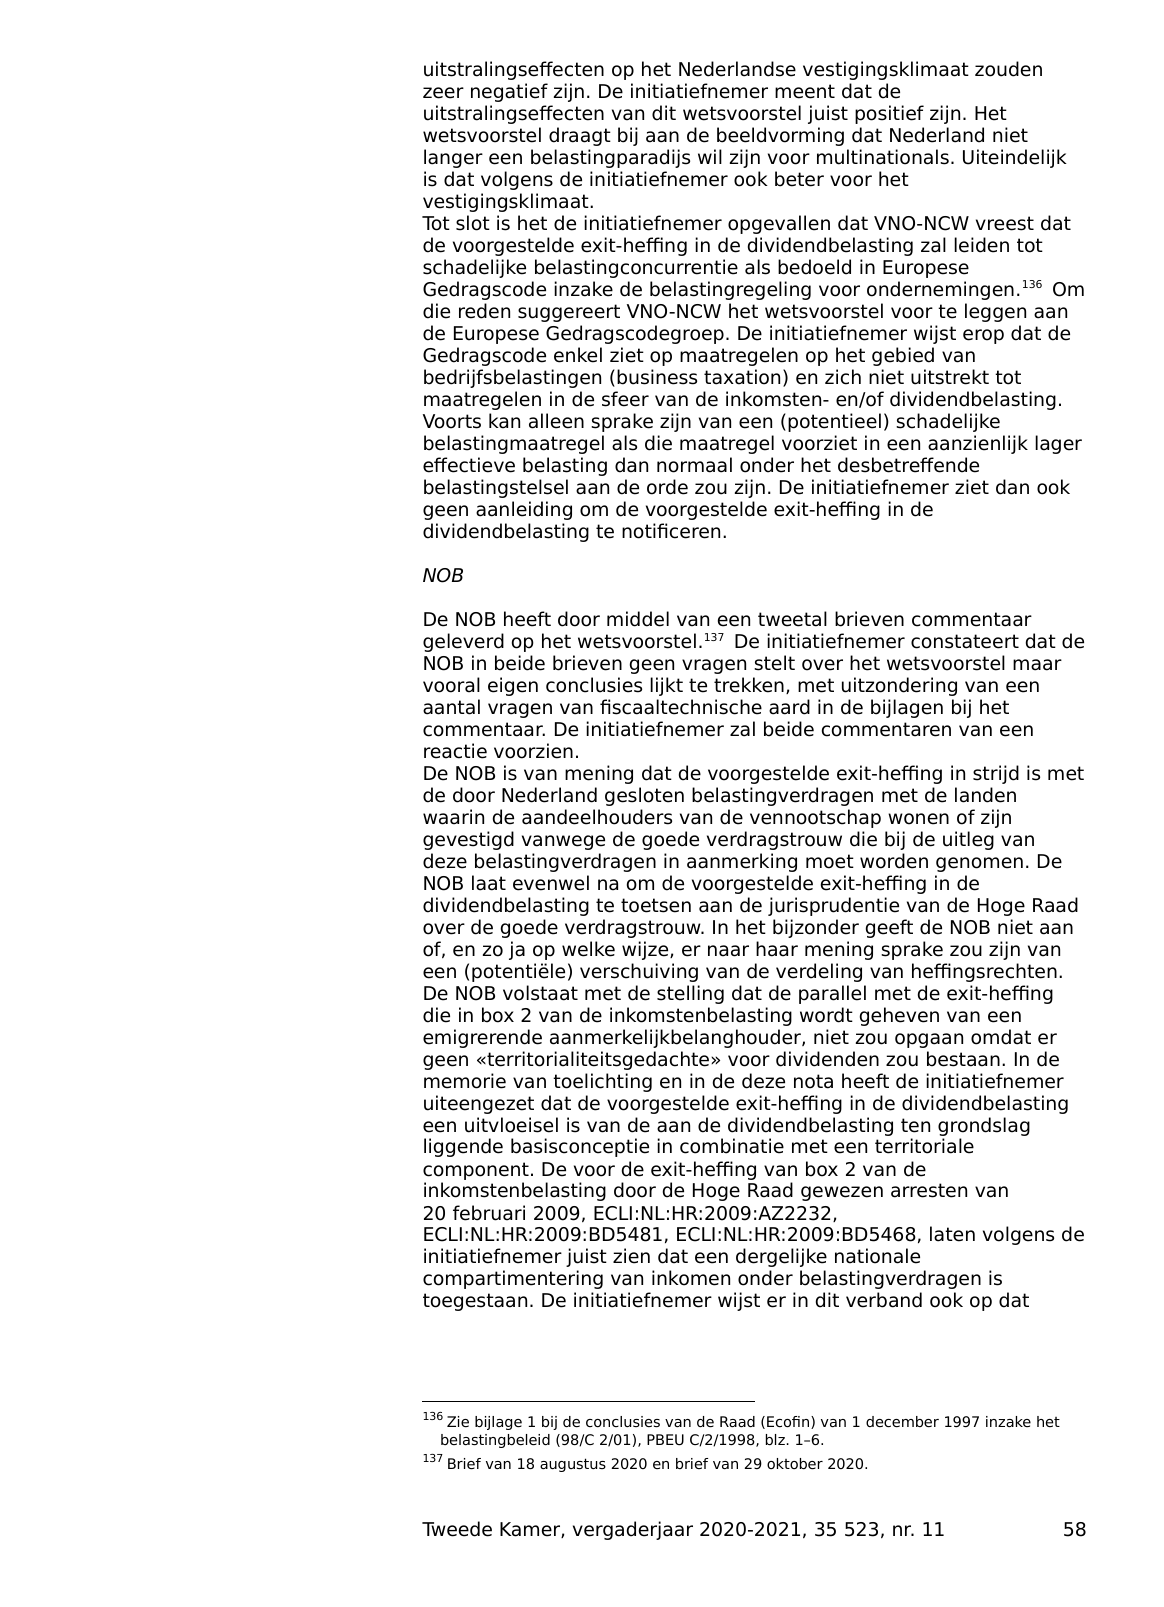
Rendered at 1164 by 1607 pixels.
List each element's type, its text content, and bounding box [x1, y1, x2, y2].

text Zie bijlage 1 bij de conclusies van de Raad (Ecofin) van 1 december 1997 inzake het belastingbeleid (98/C 2/01), PBEU C/2/1998, blz. 1–6. [422, 1410, 1087, 1449]
text uitstralingseffecten op het Nederlandse vestigingsklimaat zouden zeer negatief zijn. De initiatiefnemer meent dat de uitstralingseffecten van dit wetsvoorstel juist positief zijn. Het wetsvoorstel draagt bij aan de beeldvorming dat Nederland niet langer een belastingparadijs wil zijn voor multinationals. Uiteindelijk is dat volgens de initiatiefnemer ook beter voor het vestigingsklimaat. [422, 59, 1087, 213]
text De NOB is van mening dat de voorgestelde exit-heffing in strijd is met de door Nederland gesloten belastingverdragen met de landen waarin de aandeelhouders van de vennootschap wonen of zijn gevestigd vanwege de goede verdragstrouw die bij de uitleg van deze belastingverdragen in aanmerking moet worden genomen. De NOB laat evenwel na om de voorgestelde exit-heffing in de dividendbelasting te toetsen aan de jurisprudentie van de Hoge Raad over de goede verdragstrouw. In het bijzonder geeft de NOB niet aan of, en zo ja op welke wijze, er naar haar mening sprake zou zijn van een (potentiële) verschuiving van de verdeling van heffingsrechten. De NOB volstaat met de stelling dat de parallel met de exit-heffing die in box 2 van de inkomstenbelasting wordt geheven van een emigrerende aanmerkelijkbelanghouder, niet zou opgaan omdat er geen «territorialiteitsgedachte» voor dividenden zou bestaan. In de memorie van toelichting en in de deze nota heeft de initiatiefnemer uiteengezet dat de voorgestelde exit-heffing in de dividendbelasting een uitvloeisel is van de aan de dividendbelasting ten grondslag liggende basisconceptie in combinatie met een territoriale component. De voor de exit-heffing van box 2 van de inkomstenbelasting door de Hoge Raad gewezen arresten van 20 februari 2009, ECLI:NL:HR:2009:AZ2232, ECLI:NL:HR:2009:BD5481, ECLI:NL:HR:2009:BD5468, laten volgens de initiatiefnemer juist zien dat een dergelijke nationale compartimentering van inkomen onder belastingverdragen is toegestaan. De initiatiefnemer wijst er in dit verband ook op dat [422, 763, 1087, 1312]
text Brief van 18 augustus 2020 en brief van 29 oktober 2020. [422, 1452, 1087, 1474]
text De NOB heeft door middel van een tweetal brieven commentaar geleverd op het wetsvoorstel. De initiatiefnemer constateert dat de NOB in beide brieven geen vragen stelt over het wetsvoorstel maar vooral eigen conclusies lijkt te trekken, met uitzondering van een aantal vragen van fiscaaltechnische aard in de bijlagen bij het commentaar. De initiatiefnemer zal beide commentaren van een reactie voorzien. [422, 609, 1087, 763]
subtitle NOB [422, 565, 1087, 587]
text Tot slot is het de initiatiefnemer opgevallen dat VNO-NCW vreest dat de voorgestelde exit-heffing in de dividendbelasting zal leiden tot schadelijke belastingconcurrentie als bedoeld in Europese Gedragscode inzake de belastingregeling voor ondernemingen. Om die reden suggereert VNO-NCW het wetsvoorstel voor te leggen aan de Europese Gedragscodegroep. De initiatiefnemer wijst erop dat de Gedragscode enkel ziet op maatregelen op het gebied van bedrijfsbelastingen (business taxation) en zich niet uitstrekt tot maatregelen in de sfeer van de inkomsten- en/of dividendbelasting. Voorts kan alleen sprake zijn van een (potentieel) schadelijke belastingmaatregel als die maatregel voorziet in een aanzienlijk lager effectieve belasting dan normaal onder het desbetreffende belastingstelsel aan de orde zou zijn. De initiatiefnemer ziet dan ook geen aanleiding om de voorgestelde exit-heffing in de dividendbelasting te notificeren. [422, 213, 1087, 543]
